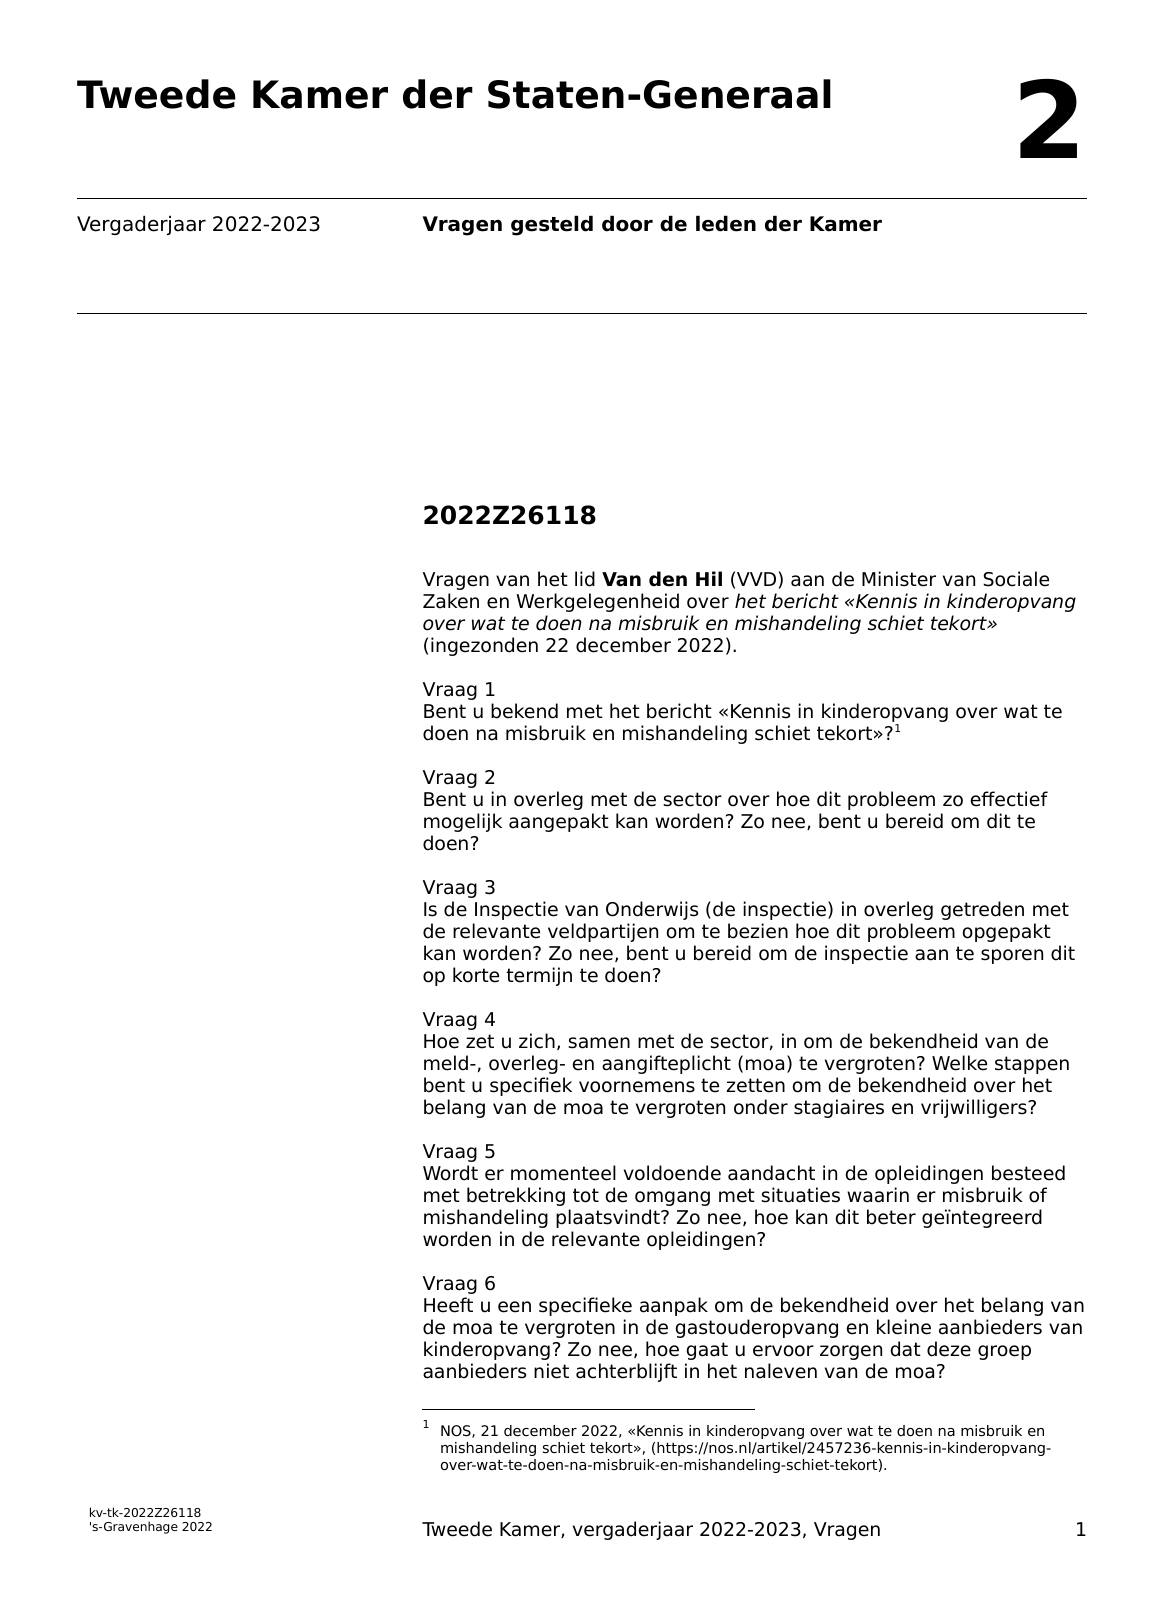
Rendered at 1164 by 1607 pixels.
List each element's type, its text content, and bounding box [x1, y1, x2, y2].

text Vraag 3 [422, 877, 1087, 899]
text Vraag 6 [422, 1273, 1087, 1295]
table_cell Vergaderjaar 2022-2023 [77, 199, 422, 313]
text Vraag 2 [422, 767, 1087, 789]
text Vragen van het lid Van den Hil (VVD) aan de Minister van Sociale Zaken en Werkgelegenheid over het bericht «Kennis in kinderopvang over wat te doen na misbruik en mishandeling schiet tekort» (ingezonden 22 december 2022). [422, 569, 1087, 657]
table_header 2 [886, 59, 1087, 198]
text 's-Gravenhage 2022 [88, 1520, 323, 1534]
text Vraag 1 [422, 679, 1087, 701]
text Vraag 4 [422, 1009, 1087, 1031]
table_cell Vragen gesteld door de leden der Kamer [422, 199, 1087, 313]
text Heeft u een specifieke aanpak om de bekendheid over het belang van de moa te vergroten in de gastouderopvang en kleine aanbieders van kinderopvang? Zo nee, hoe gaat u ervoor zorgen dat deze groep aanbieders niet achterblijft in het naleven van de moa? [422, 1295, 1087, 1383]
text NOS, 21 december 2022, «Kennis in kinderopvang over wat te doen na misbruik en mishandeling schiet tekort», (https://nos.nl/artikel/2457236-kennis-in-kinderopvang-over-wat-te-doen-na-misbruik-en-mishandeling-schiet-tekort). [422, 1418, 1087, 1474]
text 2022Z26118 [422, 501, 1087, 531]
text Vraag 5 [422, 1141, 1087, 1163]
text Is de Inspectie van Onderwijs (de inspectie) in overleg getreden met de relevante veldpartijen om te bezien hoe dit probleem opgepakt kan worden? Zo nee, bent u bereid om de inspectie aan te sporen dit op korte termijn te doen? [422, 899, 1087, 987]
text Bent u bekend met het bericht «Kennis in kinderopvang over wat te doen na misbruik en mishandeling schiet tekort»? [422, 701, 1087, 745]
text Hoe zet u zich, samen met de sector, in om de bekendheid van de meld-, overleg- en aangifteplicht (moa) te vergroten? Welke stappen bent u specifiek voornemens te zetten om de bekendheid over het belang van de moa te vergroten onder stagiaires en vrijwilligers? [422, 1031, 1087, 1119]
text Bent u in overleg met de sector over hoe dit probleem zo effectief mogelijk aangepakt kan worden? Zo nee, bent u bereid om dit te doen? [422, 789, 1087, 855]
text Wordt er momenteel voldoende aandacht in de opleidingen besteed met betrekking tot de omgang met situaties waarin er misbruik of mishandeling plaatsvindt? Zo nee, hoe kan dit beter geïntegreerd worden in de relevante opleidingen? [422, 1163, 1087, 1251]
table_header Tweede Kamer der Staten-Generaal [77, 59, 886, 198]
text kv-tk-2022Z26118 [88, 1506, 323, 1520]
